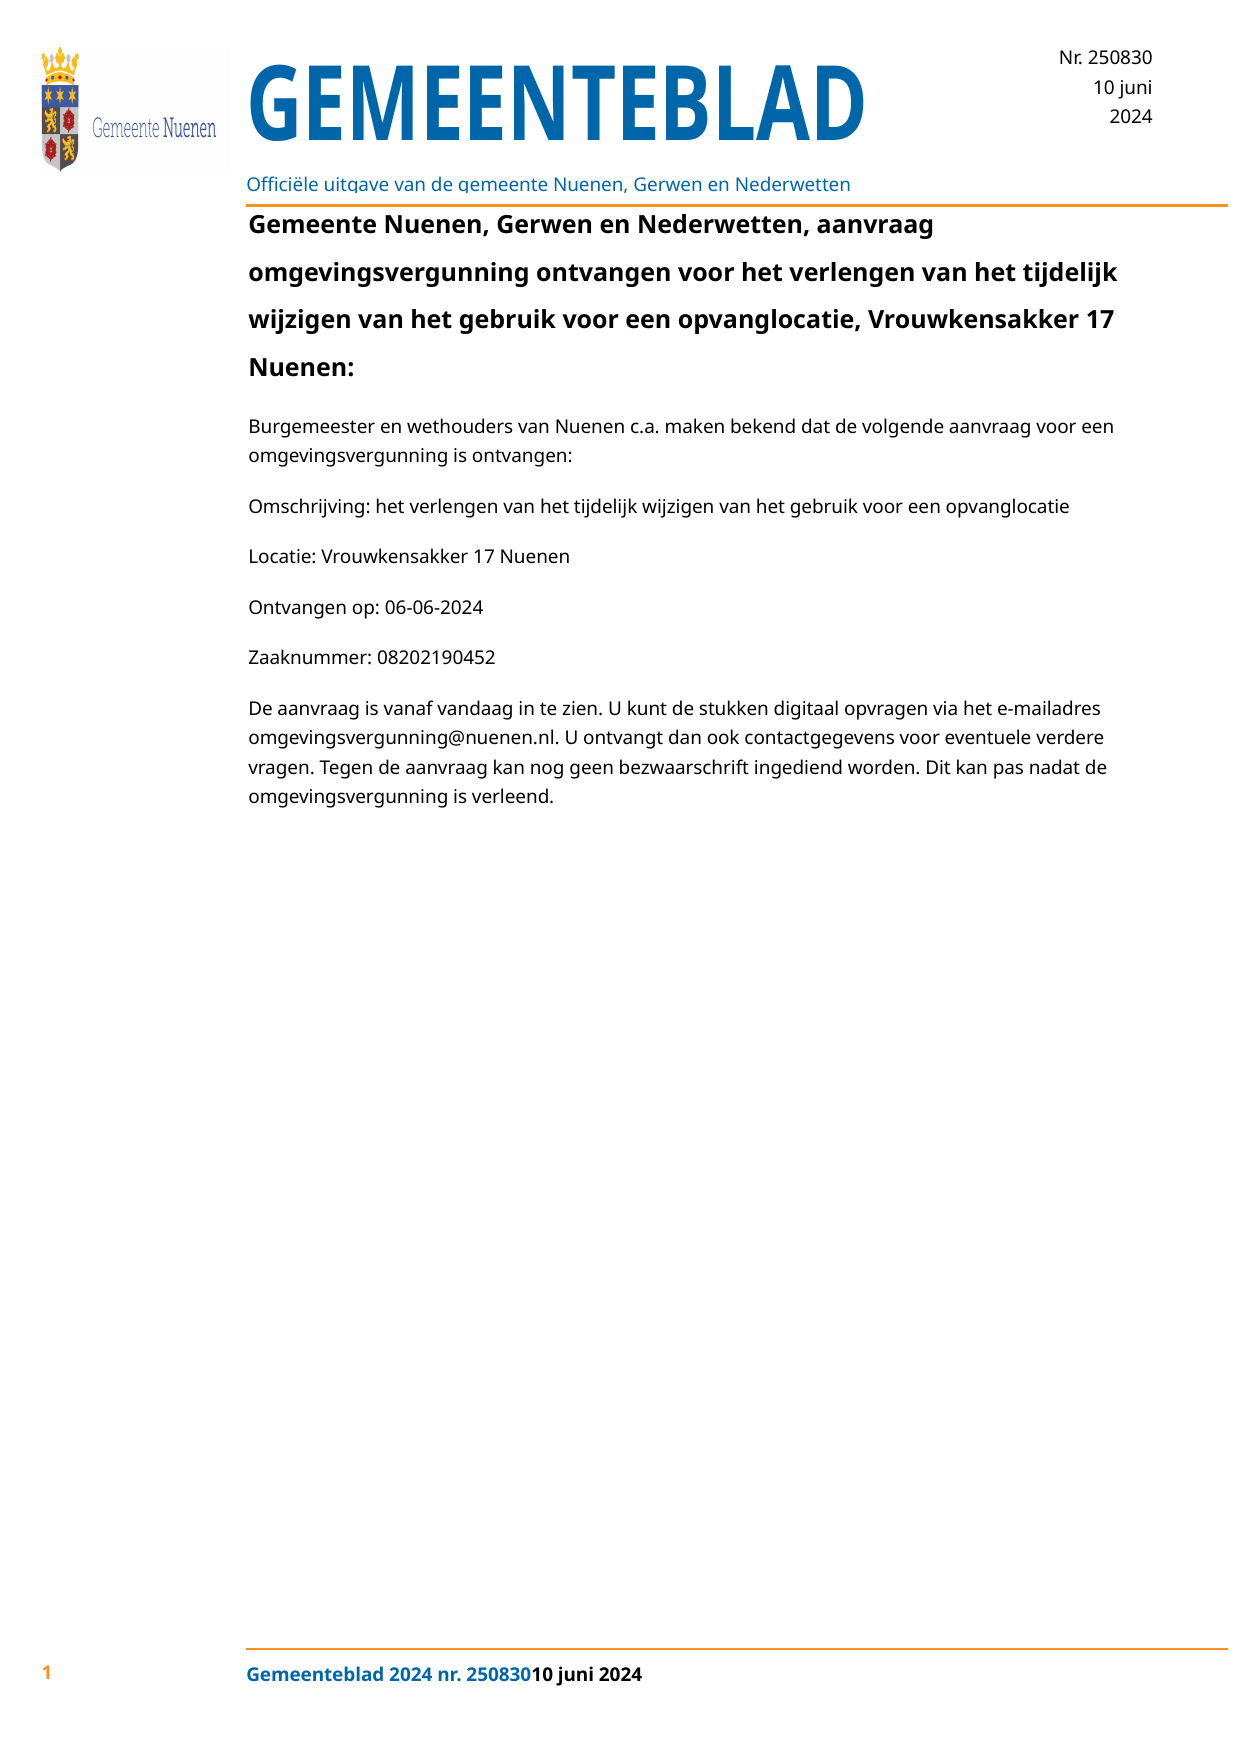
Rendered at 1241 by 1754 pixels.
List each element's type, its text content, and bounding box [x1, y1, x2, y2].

text Ontvangen op: 06-06-2024 [248, 594, 1152, 620]
text Zaaknummer: 08202190452 [248, 644, 1152, 670]
text Burgemeester en wethouders van Nuenen c.a. maken bekend dat de volgende aanvraag voor een omgevingsvergunning is ontvangen: [248, 413, 1152, 468]
text Locatie: Vrouwkensakker 17 Nuenen [248, 543, 1152, 569]
picture [41, 47, 231, 172]
text Omschrijving: het verlengen van het tijdelijk wijzigen van het gebruik voor een opvanglocatie [248, 493, 1152, 519]
text De aanvraag is vanaf vandaag in te zien. U kunt de stukken digitaal opvragen via het e-mailadres omgevingsvergunning@nuenen.nl. U ontvangt dan ook contactgegevens voor eventuele verdere vragen. Tegen de aanvraag kan nog geen bezwaarschrift ingediend worden. Dit kan pas nadat de omgevingsvergunning is verleend. [248, 695, 1152, 809]
text Gemeente Nuenen, Gerwen en Nederwetten, aanvraag omgevingsvergunning ontvangen voor het verlengen van het tijdelijk wijzigen van het gebruik voor een opvanglocatie, Vrouwkensakker 17 Nuenen: [248, 207, 1152, 384]
